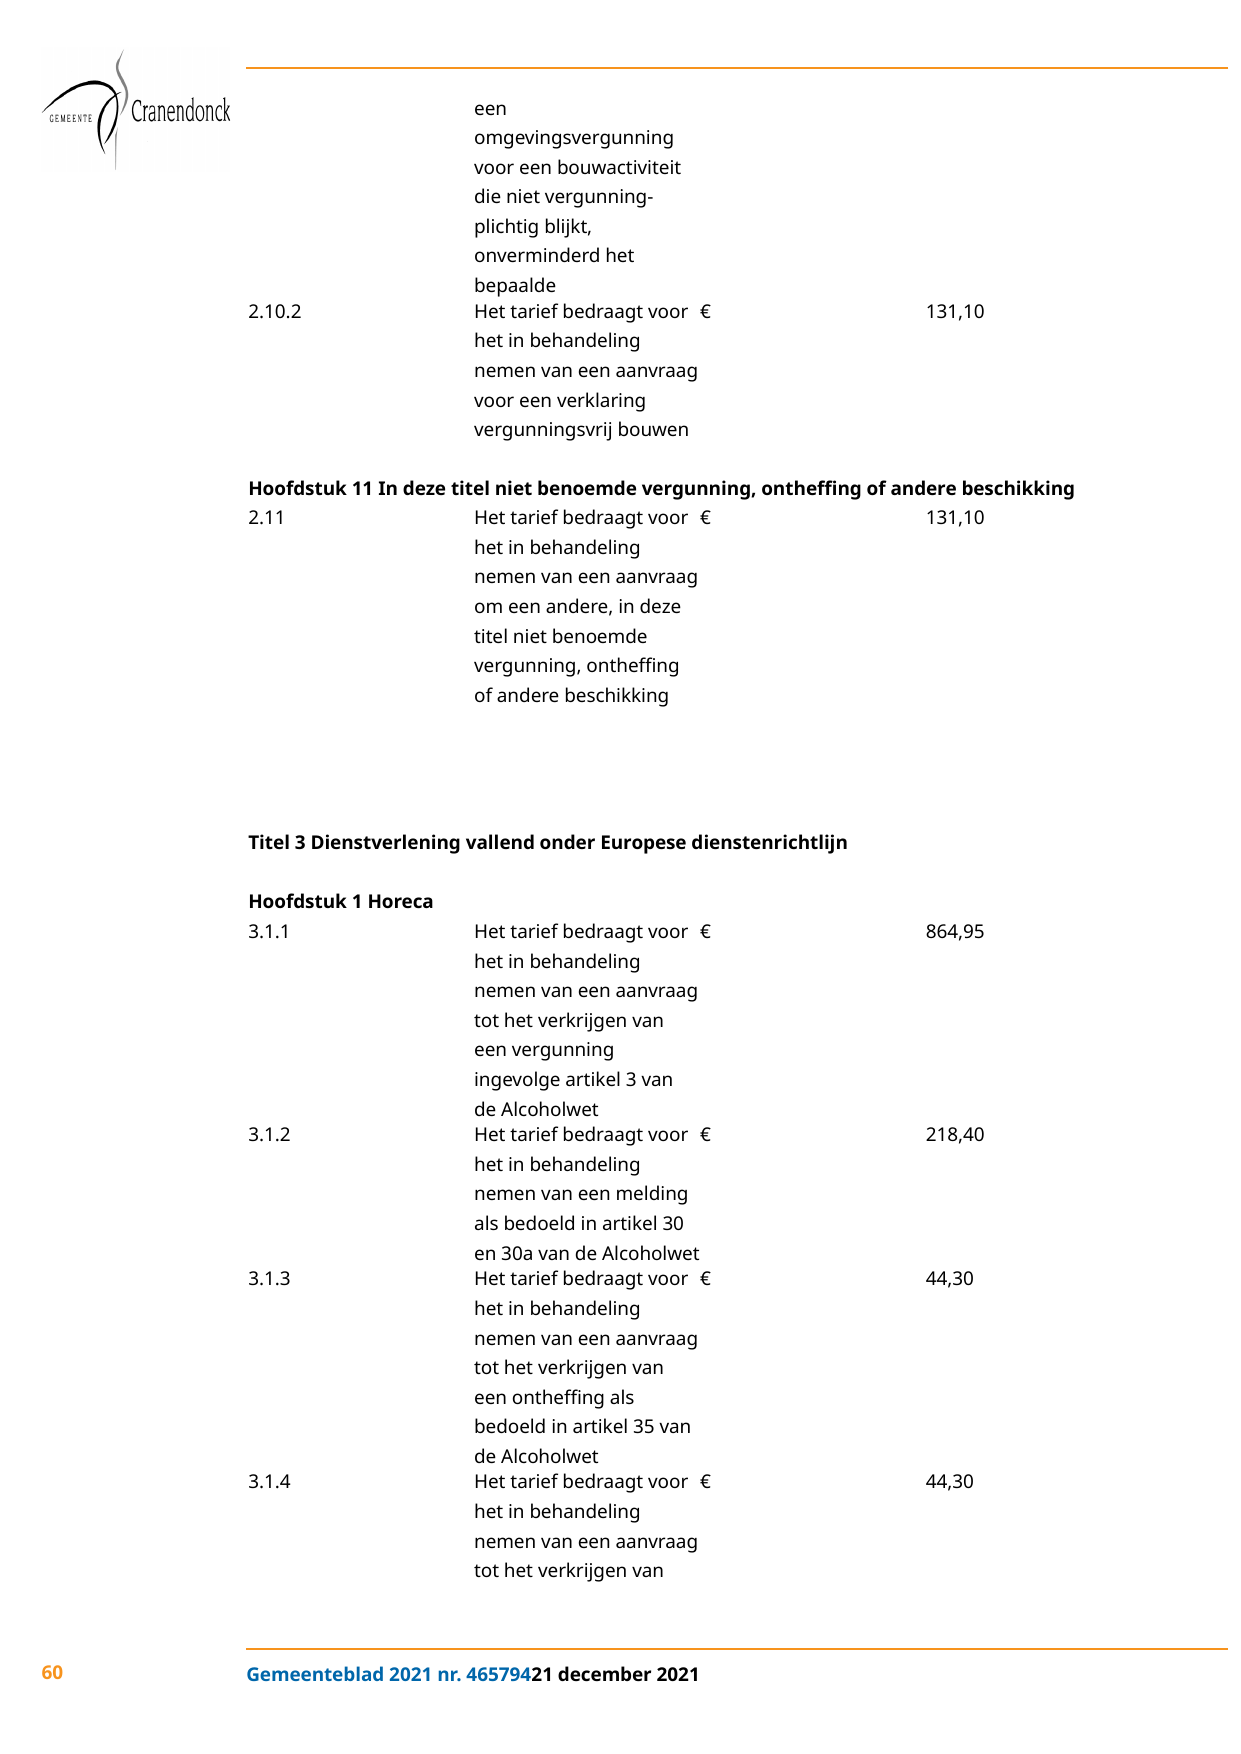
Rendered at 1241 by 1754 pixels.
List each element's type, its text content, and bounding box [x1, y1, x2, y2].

table_cell 44,30 [926, 1469, 1152, 1583]
table_cell € [700, 1469, 926, 1583]
text Titel 3 Dienstverlening vallend onder Europese dienstenrichtlijn [248, 829, 1152, 855]
table_header een omgevingsvergunning voor een bouwactiviteit die niet vergunning-plichtig blijkt, onverminderd het bepaalde [474, 95, 700, 298]
table_header € [700, 918, 926, 1121]
picture [41, 47, 231, 172]
table_cell 2.10.2 [248, 298, 474, 442]
text Hoofdstuk 11 In deze titel niet benoemde vergunning, ontheffing of andere beschikking [248, 475, 1152, 501]
table_header 3.1.1 [248, 918, 474, 1121]
table_header € [700, 505, 926, 708]
table_cell 3.1.3 [248, 1266, 474, 1469]
table_header Het tarief bedraagt voor het in behandeling nemen van een aanvraag tot het verkrijgen van een vergunning ingevolge artikel 3 van de Alcoholwet [474, 918, 700, 1121]
table_cell 3.1.2 [248, 1121, 474, 1266]
table_header [700, 95, 926, 298]
table_cell € [700, 298, 926, 442]
text Hoofdstuk 1 Horeca [248, 888, 1152, 914]
table_header Het tarief bedraagt voor het in behandeling nemen van een aanvraag om een andere, in deze titel niet benoemde vergunning, ontheffing of andere beschikking [474, 505, 700, 708]
table_header [926, 95, 1152, 298]
table_cell 3.1.4 [248, 1469, 474, 1583]
table_header 864,95 [926, 918, 1152, 1121]
table_header 2.11 [248, 505, 474, 708]
table_header 131,10 [926, 505, 1152, 708]
table_cell Het tarief bedraagt voor het in behandeling nemen van een melding als bedoeld in artikel 30 en 30a van de Alcoholwet [474, 1121, 700, 1266]
table_cell € [700, 1121, 926, 1266]
table_cell 131,10 [926, 298, 1152, 442]
table_cell € [700, 1266, 926, 1469]
table_cell 218,40 [926, 1121, 1152, 1266]
table_header [248, 95, 474, 298]
table_cell Het tarief bedraagt voor het in behandeling nemen van een aanvraag tot het verkrijgen van [474, 1469, 700, 1583]
table_cell 44,30 [926, 1266, 1152, 1469]
table_cell Het tarief bedraagt voor het in behandeling nemen van een aanvraag voor een verklaring vergunningsvrij bouwen [474, 298, 700, 442]
table_cell Het tarief bedraagt voor het in behandeling nemen van een aanvraag tot het verkrijgen van een ontheffing als bedoeld in artikel 35 van de Alcoholwet [474, 1266, 700, 1469]
